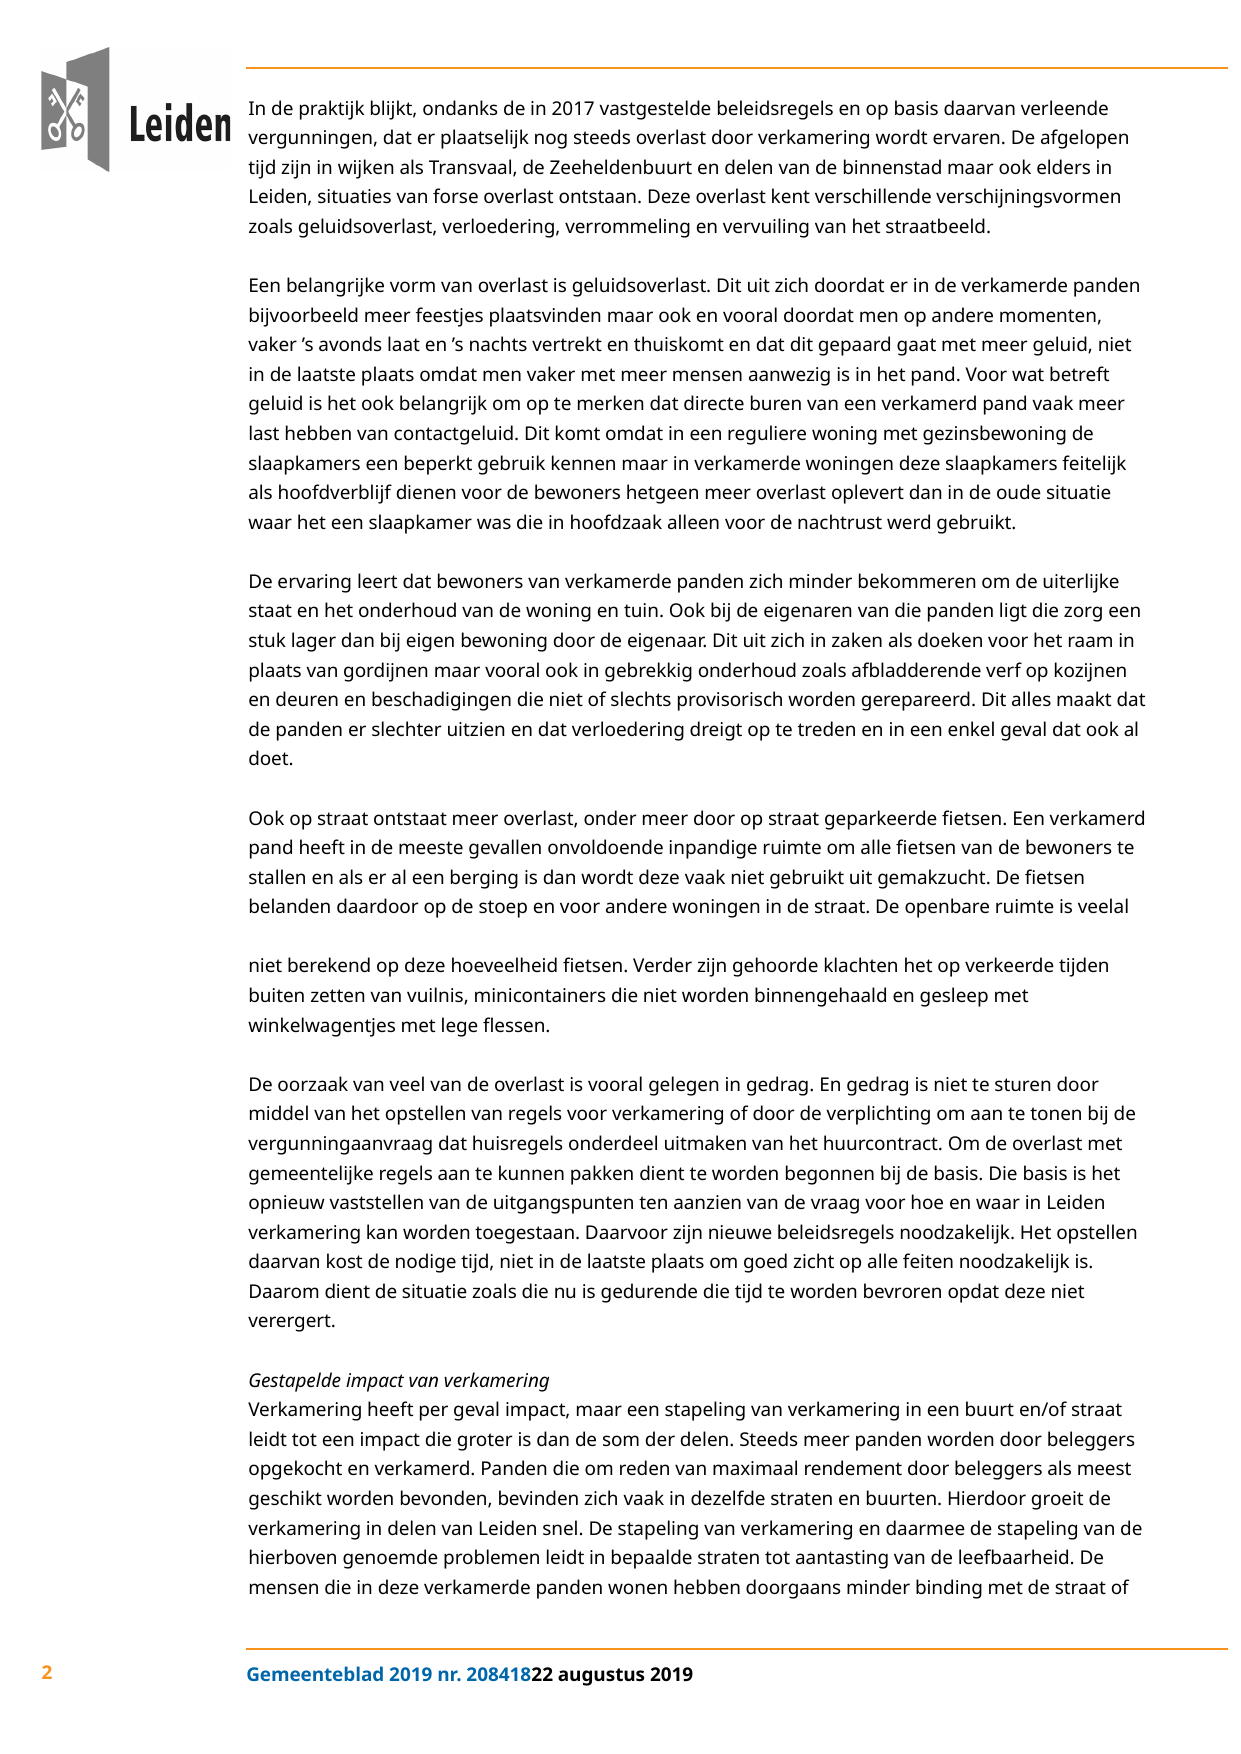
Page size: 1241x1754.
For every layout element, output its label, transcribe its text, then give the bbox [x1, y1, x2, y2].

text De oorzaak van veel van de overlast is vooral gelegen in gedrag. En gedrag is niet te sturen door middel van het opstellen van regels voor verkamering of door de verplichting om aan te tonen bij de vergunningaanvraag dat huisregels onderdeel uitmaken van het huurcontract. Om de overlast met gemeentelijke regels aan te kunnen pakken dient te worden begonnen bij de basis. Die basis is het opnieuw vaststellen van de uitgangspunten ten aanzien van de vraag voor hoe en waar in Leiden verkamering kan worden toegestaan. Daarvoor zijn nieuwe beleidsregels noodzakelijk. Het opstellen daarvan kost de nodige tijd, niet in de laatste plaats om goed zicht op alle feiten noodzakelijk is. Daarom dient de situatie zoals die nu is gedurende die tijd te worden bevroren opdat deze niet verergert. [248, 1071, 1152, 1333]
text De ervaring leert dat bewoners van verkamerde panden zich minder bekommeren om de uiterlijke staat en het onderhoud van de woning en tuin. Ook bij de eigenaren van die panden ligt die zorg een stuk lager dan bij eigen bewoning door de eigenaar. Dit uit zich in zaken als doeken voor het raam in plaats van gordijnen maar vooral ook in gebrekkig onderhoud zoals afbladderende verf op kozijnen en deuren en beschadigingen die niet of slechts provisorisch worden gerepareerd. Dit alles maakt dat de panden er slechter uitzien en dat verloedering dreigt op te treden en in een enkel geval dat ook al doet. [248, 568, 1152, 771]
text In de praktijk blijkt, ondanks de in 2017 vastgestelde beleidsregels en op basis daarvan verleende vergunningen, dat er plaatselijk nog steeds overlast door verkamering wordt ervaren. De afgelopen tijd zijn in wijken als Transvaal, de Zeeheldenbuurt en delen van de binnenstad maar ook elders in Leiden, situaties van forse overlast ontstaan. Deze overlast kent verschillende verschijningsvormen zoals geluidsoverlast, verloedering, verrommeling en vervuiling van het straatbeeld. [248, 95, 1152, 239]
text Ook op straat ontstaat meer overlast, onder meer door op straat geparkeerde fietsen. Een verkamerd pand heeft in de meeste gevallen onvoldoende inpandige ruimte om alle fietsen van de bewoners te stallen en als er al een berging is dan wordt deze vaak niet gebruikt uit gemakzucht. De fietsen belanden daardoor op de stoep en voor andere woningen in de straat. De openbare ruimte is veelal [248, 805, 1152, 919]
text Gestapelde impact van verkamering [248, 1367, 1152, 1393]
text Een belangrijke vorm van overlast is geluidsoverlast. Dit uit zich doordat er in de verkamerde panden bijvoorbeeld meer feestjes plaatsvinden maar ook en vooral doordat men op andere momenten, vaker ’s avonds laat en ’s nachts vertrekt en thuiskomt en dat dit gepaard gaat met meer geluid, niet in de laatste plaats omdat men vaker met meer mensen aanwezig is in het pand. Voor wat betreft geluid is het ook belangrijk om op te merken dat directe buren van een verkamerd pand vaak meer last hebben van contactgeluid. Dit komt omdat in een reguliere woning met gezinsbewoning de slaapkamers een beperkt gebruik kennen maar in verkamerde woningen deze slaapkamers feitelijk als hoofdverblijf dienen voor de bewoners hetgeen meer overlast oplevert dan in de oude situatie waar het een slaapkamer was die in hoofdzaak alleen voor de nachtrust werd gebruikt. [248, 272, 1152, 535]
text niet berekend op deze hoeveelheid fietsen. Verder zijn gehoorde klachten het op verkeerde tijden buiten zetten van vuilnis, minicontainers die niet worden binnengehaald en gesleep met winkelwagentjes met lege flessen. [248, 953, 1152, 1038]
text Verkamering heeft per geval impact, maar een stapeling van verkamering in een buurt en/of straat leidt tot een impact die groter is dan de som der delen. Steeds meer panden worden door beleggers opgekocht en verkamerd. Panden die om reden van maximaal rendement door beleggers als meest geschikt worden bevonden, bevinden zich vaak in dezelfde straten en buurten. Hierdoor groeit de verkamering in delen van Leiden snel. De stapeling van verkamering en daarmee de stapeling van de hierboven genoemde problemen leidt in bepaalde straten tot aantasting van de leefbaarheid. De mensen die in deze verkamerde panden wonen hebben doorgaans minder binding met de straat of [248, 1396, 1152, 1600]
picture [41, 47, 231, 172]
